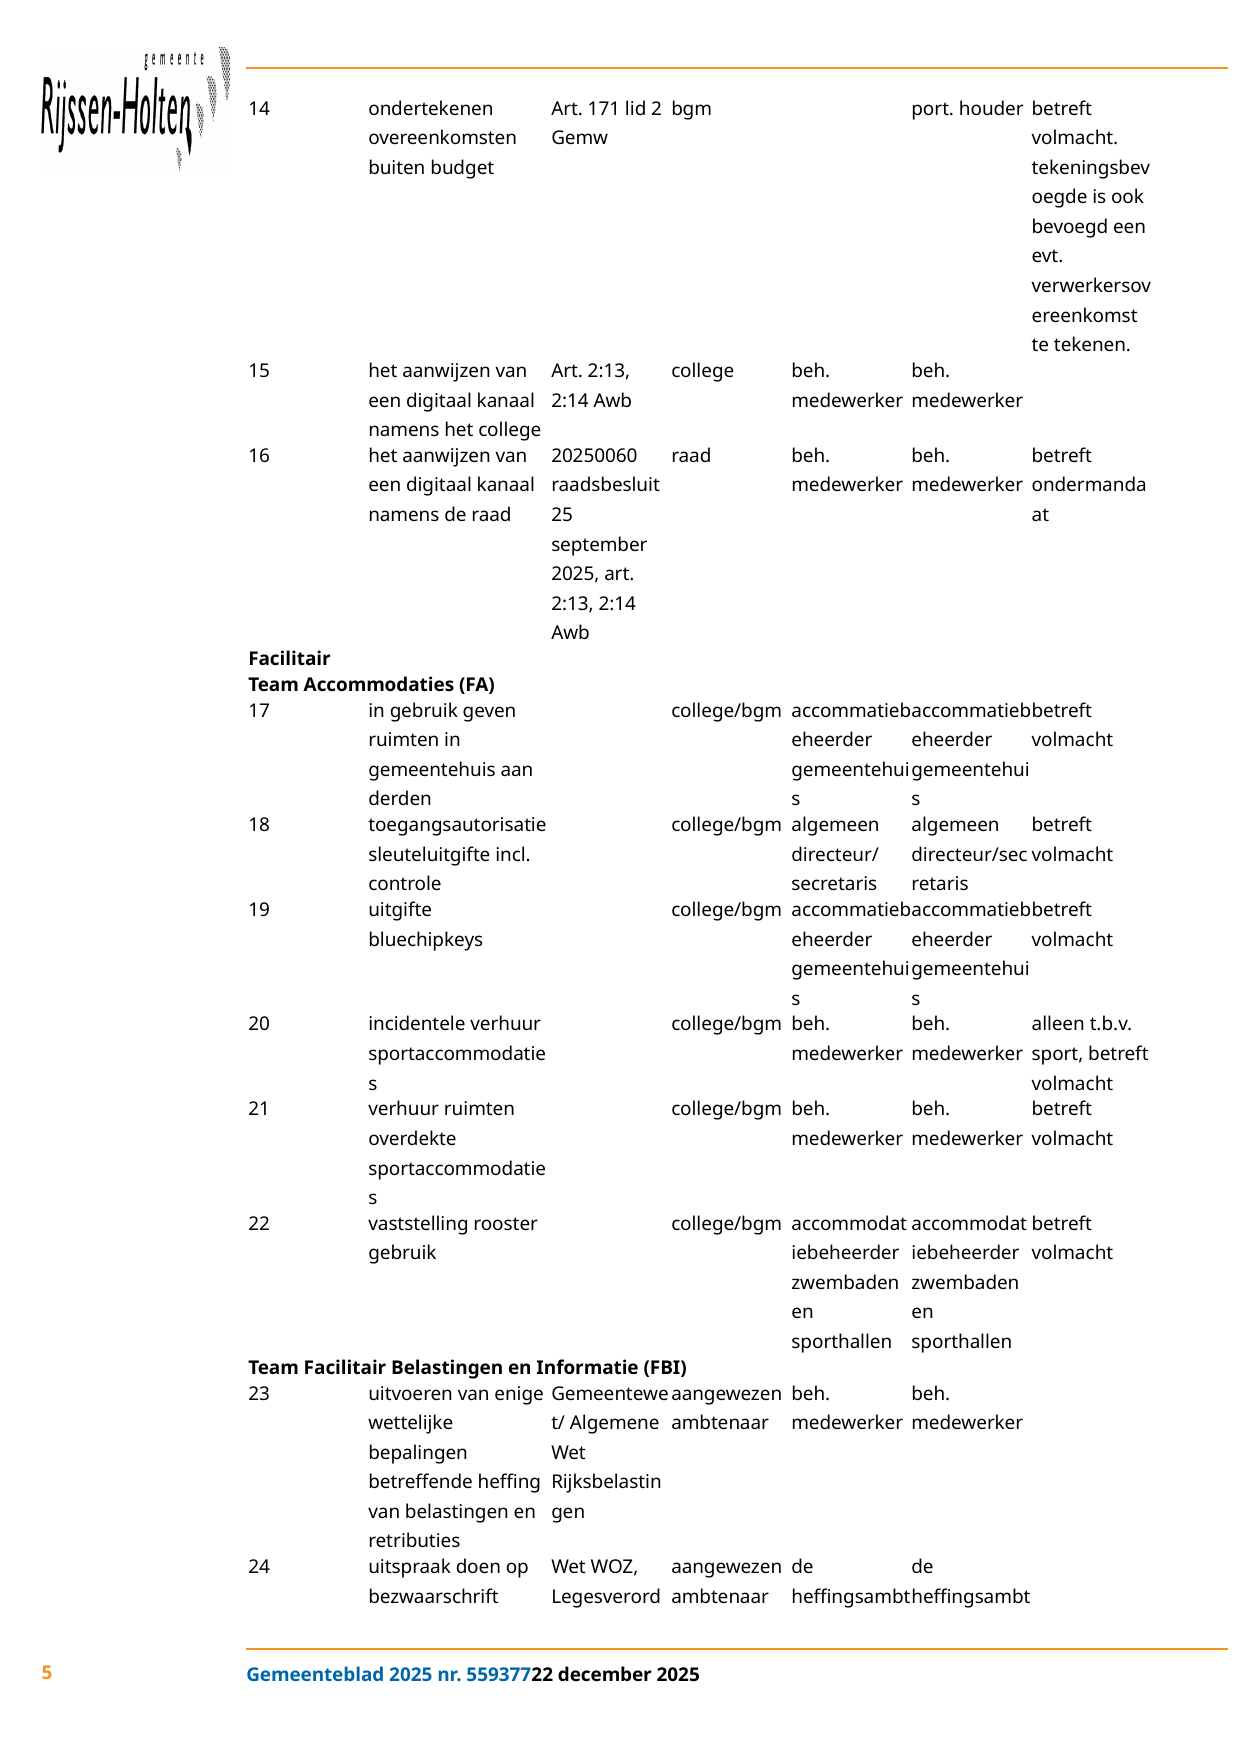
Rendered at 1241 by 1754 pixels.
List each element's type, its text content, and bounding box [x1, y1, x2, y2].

table_cell uitvoeren van enige wettelijke bepalingen betreffende heffing van belastingen en retributies [368, 1380, 551, 1553]
table_cell 21 [248, 1096, 368, 1210]
table_cell accommatiebeheerder gemeentehuis [911, 896, 1031, 1011]
table_cell de heffingsambt [791, 1554, 911, 1609]
table_cell bgm [671, 95, 791, 357]
table_cell [551, 1210, 671, 1354]
table_cell betreft volmacht. tekeningsbevoegde is ook bevoegd een evt. verwerkersovereenkomst te tekenen. [1031, 95, 1152, 357]
table_cell raad [671, 442, 791, 645]
table_cell beh. medewerker [791, 1096, 911, 1210]
table_cell Art. 171 lid 2 Gemw [551, 95, 671, 357]
table_cell Art. 2:13, 2:14 Awb [551, 357, 671, 442]
table_cell in gebruik geven ruimten in gemeentehuis aan derden [368, 697, 551, 811]
table_cell college [671, 357, 791, 442]
table_cell 22 [248, 1210, 368, 1354]
table_cell college/bgm [671, 1011, 791, 1096]
table_cell [551, 811, 671, 896]
table_cell alleen t.b.v. sport, betreft volmacht [1031, 1011, 1152, 1096]
table_cell betreft volmacht [1031, 811, 1152, 896]
table_cell betreft volmacht [1031, 1210, 1152, 1354]
table_cell verhuur ruimten overdekte sportaccommodaties [368, 1096, 551, 1210]
table_cell incidentele verhuur sportaccommodaties [368, 1011, 551, 1096]
picture [41, 47, 231, 172]
table_cell college/bgm [671, 811, 791, 896]
table_cell Facilitair [248, 645, 1152, 671]
table_cell betreft volmacht [1031, 1096, 1152, 1210]
table_cell accommodatiebeheerder zwembaden en sporthallen [791, 1210, 911, 1354]
table_cell algemeen directeur/secretaris [911, 811, 1031, 896]
table_cell 19 [248, 896, 368, 1011]
table_cell betreft volmacht [1031, 896, 1152, 1011]
table_cell college/bgm [671, 1096, 791, 1210]
table_cell [551, 896, 671, 1011]
table_cell vaststelling rooster gebruik [368, 1210, 551, 1354]
table_cell [1031, 1380, 1152, 1553]
table_cell 14 [248, 95, 368, 357]
table_cell ondertekenen overeenkomsten buiten budget [368, 95, 551, 357]
table_cell accommatiebeheerder gemeentehuis [791, 697, 911, 811]
table_cell [551, 1011, 671, 1096]
table_cell 20250060 raadsbesluit 25 september 2025, art. 2:13, 2:14 Awb [551, 442, 671, 645]
table_cell port. houder [911, 95, 1031, 357]
table_cell 15 [248, 357, 368, 442]
table_cell 24 [248, 1554, 368, 1609]
table_cell college/bgm [671, 1210, 791, 1354]
table_cell beh. medewerker [791, 357, 911, 442]
table_cell aangewezen ambtenaar [671, 1380, 791, 1553]
table_cell [551, 1096, 671, 1210]
table_cell accommatiebeheerder gemeentehuis [791, 896, 911, 1011]
table_cell 20 [248, 1011, 368, 1096]
table_cell accommatiebeheerder gemeentehuis [911, 697, 1031, 811]
table_cell beh. medewerker [911, 1096, 1031, 1210]
table_cell [1031, 1554, 1152, 1609]
table_cell 17 [248, 697, 368, 811]
table_cell beh. medewerker [911, 442, 1031, 645]
table_cell algemeen directeur/ secretaris [791, 811, 911, 896]
table_cell [791, 95, 911, 357]
table_cell beh. medewerker [911, 357, 1031, 442]
table_cell [1031, 357, 1152, 442]
table_cell aangewezen ambtenaar [671, 1554, 791, 1609]
table_cell Wet WOZ, Legesverord [551, 1554, 671, 1609]
table_cell beh. medewerker [791, 1380, 911, 1553]
table_cell uitspraak doen op bezwaarschrift [368, 1554, 551, 1609]
table_cell het aanwijzen van een digitaal kanaal namens de raad [368, 442, 551, 645]
table_cell Team Accommodaties (FA) [248, 671, 1152, 697]
table_cell betreft volmacht [1031, 697, 1152, 811]
table_cell 16 [248, 442, 368, 645]
table_cell toegangsautorisatie sleuteluitgifte incl. controle [368, 811, 551, 896]
table_cell [551, 697, 671, 811]
table_cell accommodatiebeheerder zwembaden en sporthallen [911, 1210, 1031, 1354]
table_cell beh. medewerker [911, 1380, 1031, 1553]
table_cell Team Facilitair Belastingen en Informatie (FBI) [248, 1354, 1152, 1380]
table_cell uitgifte bluechipkeys [368, 896, 551, 1011]
table_cell college/bgm [671, 697, 791, 811]
table_cell Gemeentewet/ Algemene Wet Rijksbelastingen [551, 1380, 671, 1553]
table_cell beh. medewerker [791, 442, 911, 645]
table_cell betreft ondermandaat [1031, 442, 1152, 645]
table_cell beh. medewerker [911, 1011, 1031, 1096]
table_cell de heffingsambt [911, 1554, 1031, 1609]
table_cell 23 [248, 1380, 368, 1553]
table_cell het aanwijzen van een digitaal kanaal namens het college [368, 357, 551, 442]
table_cell 18 [248, 811, 368, 896]
table_cell college/bgm [671, 896, 791, 1011]
table_cell beh. medewerker [791, 1011, 911, 1096]
